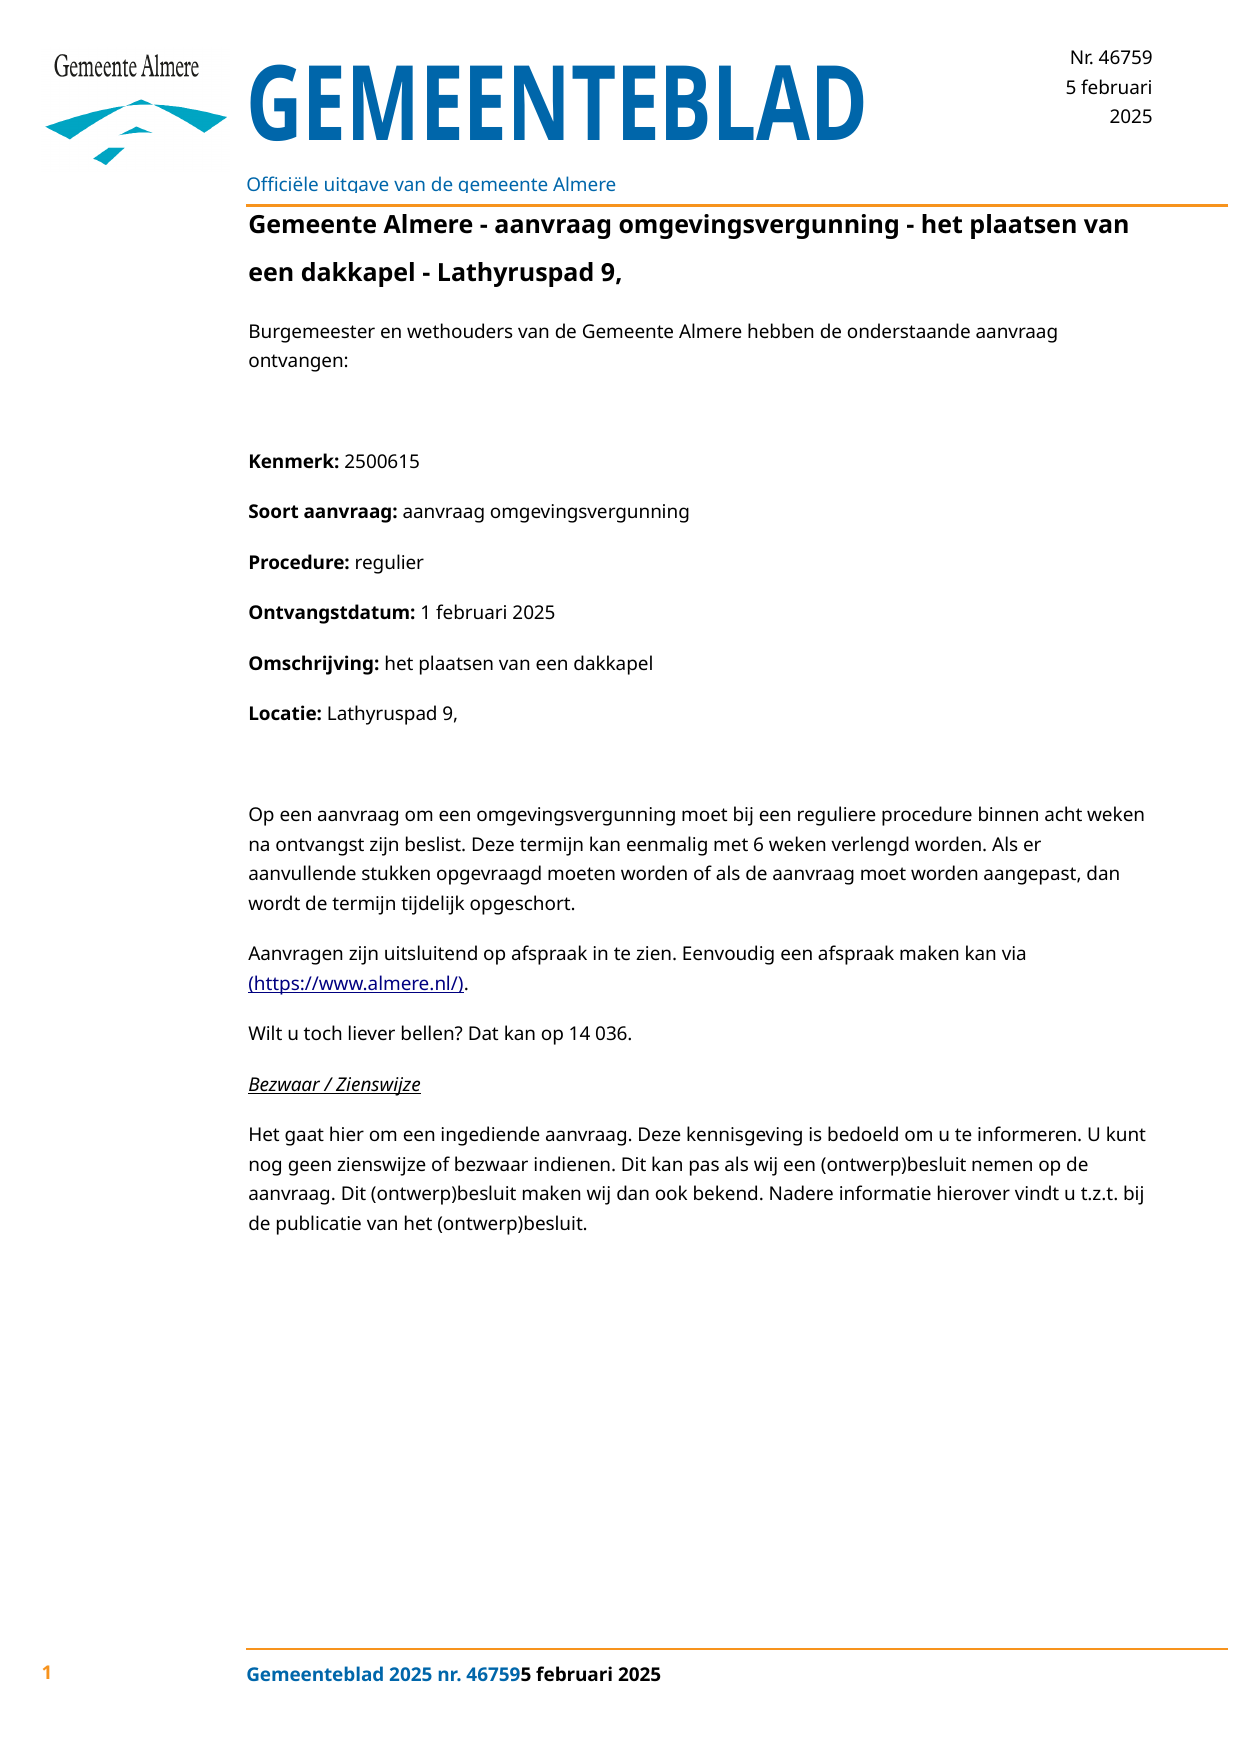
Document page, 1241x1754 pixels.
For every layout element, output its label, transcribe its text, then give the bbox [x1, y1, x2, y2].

text Op een aanvraag om een omgevingsvergunning moet bij een reguliere procedure binnen acht weken na ontvangst zijn beslist. Deze termijn kan eenmalig met 6 weken verlengd worden. Als er aanvullende stukken opgevraagd moeten worden of als de aanvraag moet worden aangepast, dan wordt de termijn tijdelijk opgeschort. [248, 801, 1152, 916]
text Bezwaar / Zienswijze [248, 1071, 1152, 1097]
text Burgemeester en wethouders van de Gemeente Almere hebben de onderstaande aanvraag ontvangen: [248, 318, 1152, 373]
text Omschrijving: het plaatsen van een dakkapel [248, 650, 1152, 676]
text Gemeente Almere - aanvraag omgevingsvergunning - het plaatsen van een dakkapel - Lathyruspad 9, [248, 207, 1152, 288]
text Soort aanvraag: aanvraag omgevingsvergunning [248, 499, 1152, 524]
picture [41, 47, 231, 172]
text Kenmerk: 2500615 [248, 448, 1152, 474]
text Procedure: regulier [248, 549, 1152, 575]
text Wilt u toch liever bellen? Dat kan op 14 036. [248, 1020, 1152, 1046]
text Aanvragen zijn uitsluitend op afspraak in te zien. Eenvoudig een afspraak maken kan via (https://www.almere.nl/). [248, 940, 1152, 996]
text Het gaat hier om een ingediende aanvraag. Deze kennisgeving is bedoeld om u te informeren. U kunt nog geen zienswijze of bezwaar indienen. Dit kan pas als wij een (ontwerp)besluit nemen op de aanvraag. Dit (ontwerp)besluit maken wij dan ook bekend. Nadere informatie hierover vindt u t.z.t. bij de publicatie van het (ontwerp)besluit. [248, 1121, 1152, 1236]
text Ontvangstdatum: 1 februari 2025 [248, 599, 1152, 625]
text Locatie: Lathyruspad 9, [248, 700, 1152, 726]
